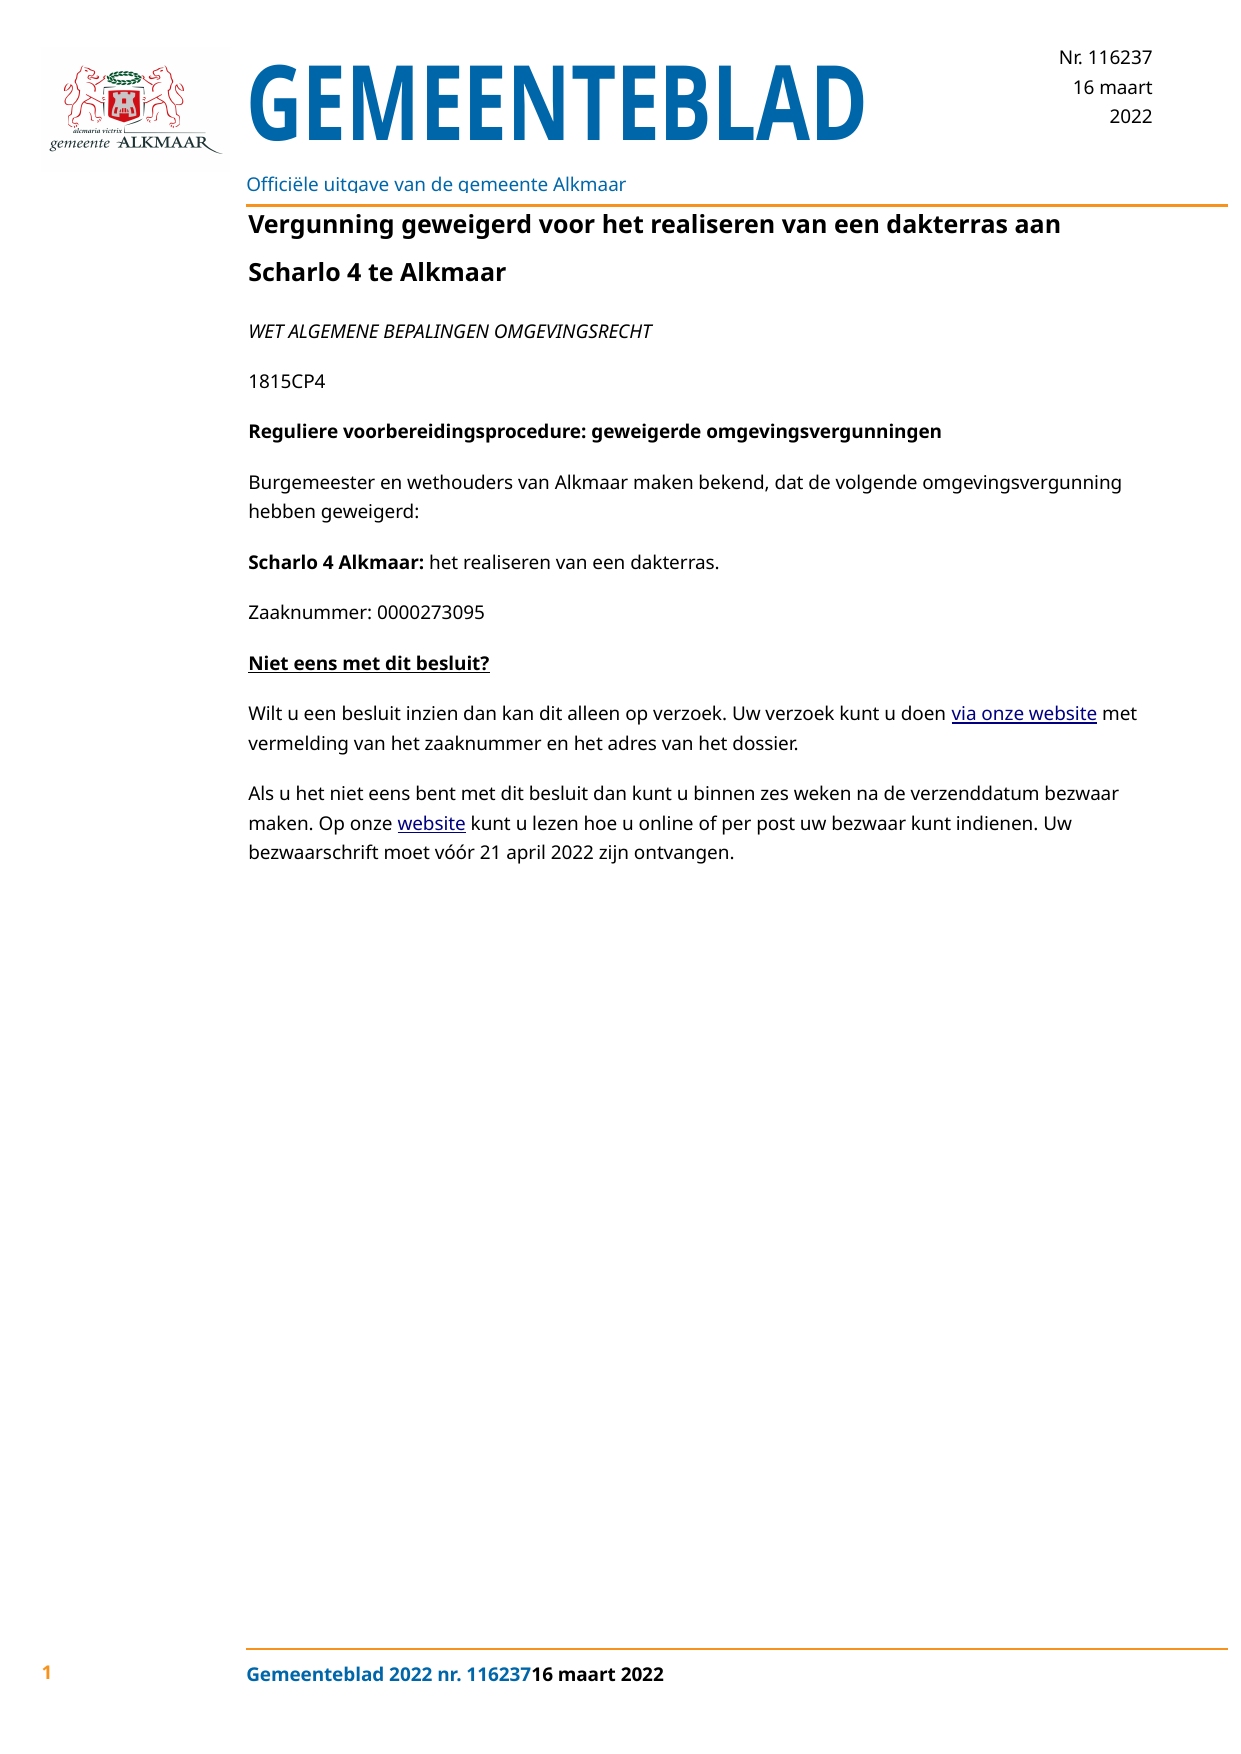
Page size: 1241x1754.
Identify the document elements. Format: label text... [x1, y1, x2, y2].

text Wilt u een besluit inzien dan kan dit alleen op verzoek. Uw verzoek kunt u doen via onze website met vermelding van het zaaknummer en het adres van het dossier. [248, 700, 1152, 756]
text Niet eens met dit besluit? [248, 650, 1152, 676]
text Scharlo 4 Alkmaar: het realiseren van een dakterras. [248, 549, 1152, 575]
text WET ALGEMENE BEPALINGEN OMGEVINGSRECHT [248, 318, 1152, 344]
text Zaaknummer: 0000273095 [248, 599, 1152, 625]
text Als u het niet eens bent met dit besluit dan kunt u binnen zes weken na de verzenddatum bezwaar maken. Op onze website kunt u lezen hoe u online of per post uw bezwaar kunt indienen. Uw bezwaarschrift moet vóór 21 april 2022 zijn ontvangen. [248, 780, 1152, 865]
picture [41, 47, 231, 172]
text Reguliere voorbereidingsprocedure: geweigerde omgevingsvergunningen [248, 419, 1152, 444]
text 1815CP4 [248, 368, 1152, 394]
text Burgemeester en wethouders van Alkmaar maken bekend, dat de volgende omgevingsvergunning hebben geweigerd: [248, 469, 1152, 524]
text Vergunning geweigerd voor het realiseren van een dakterras aan Scharlo 4 te Alkmaar [248, 207, 1152, 288]
